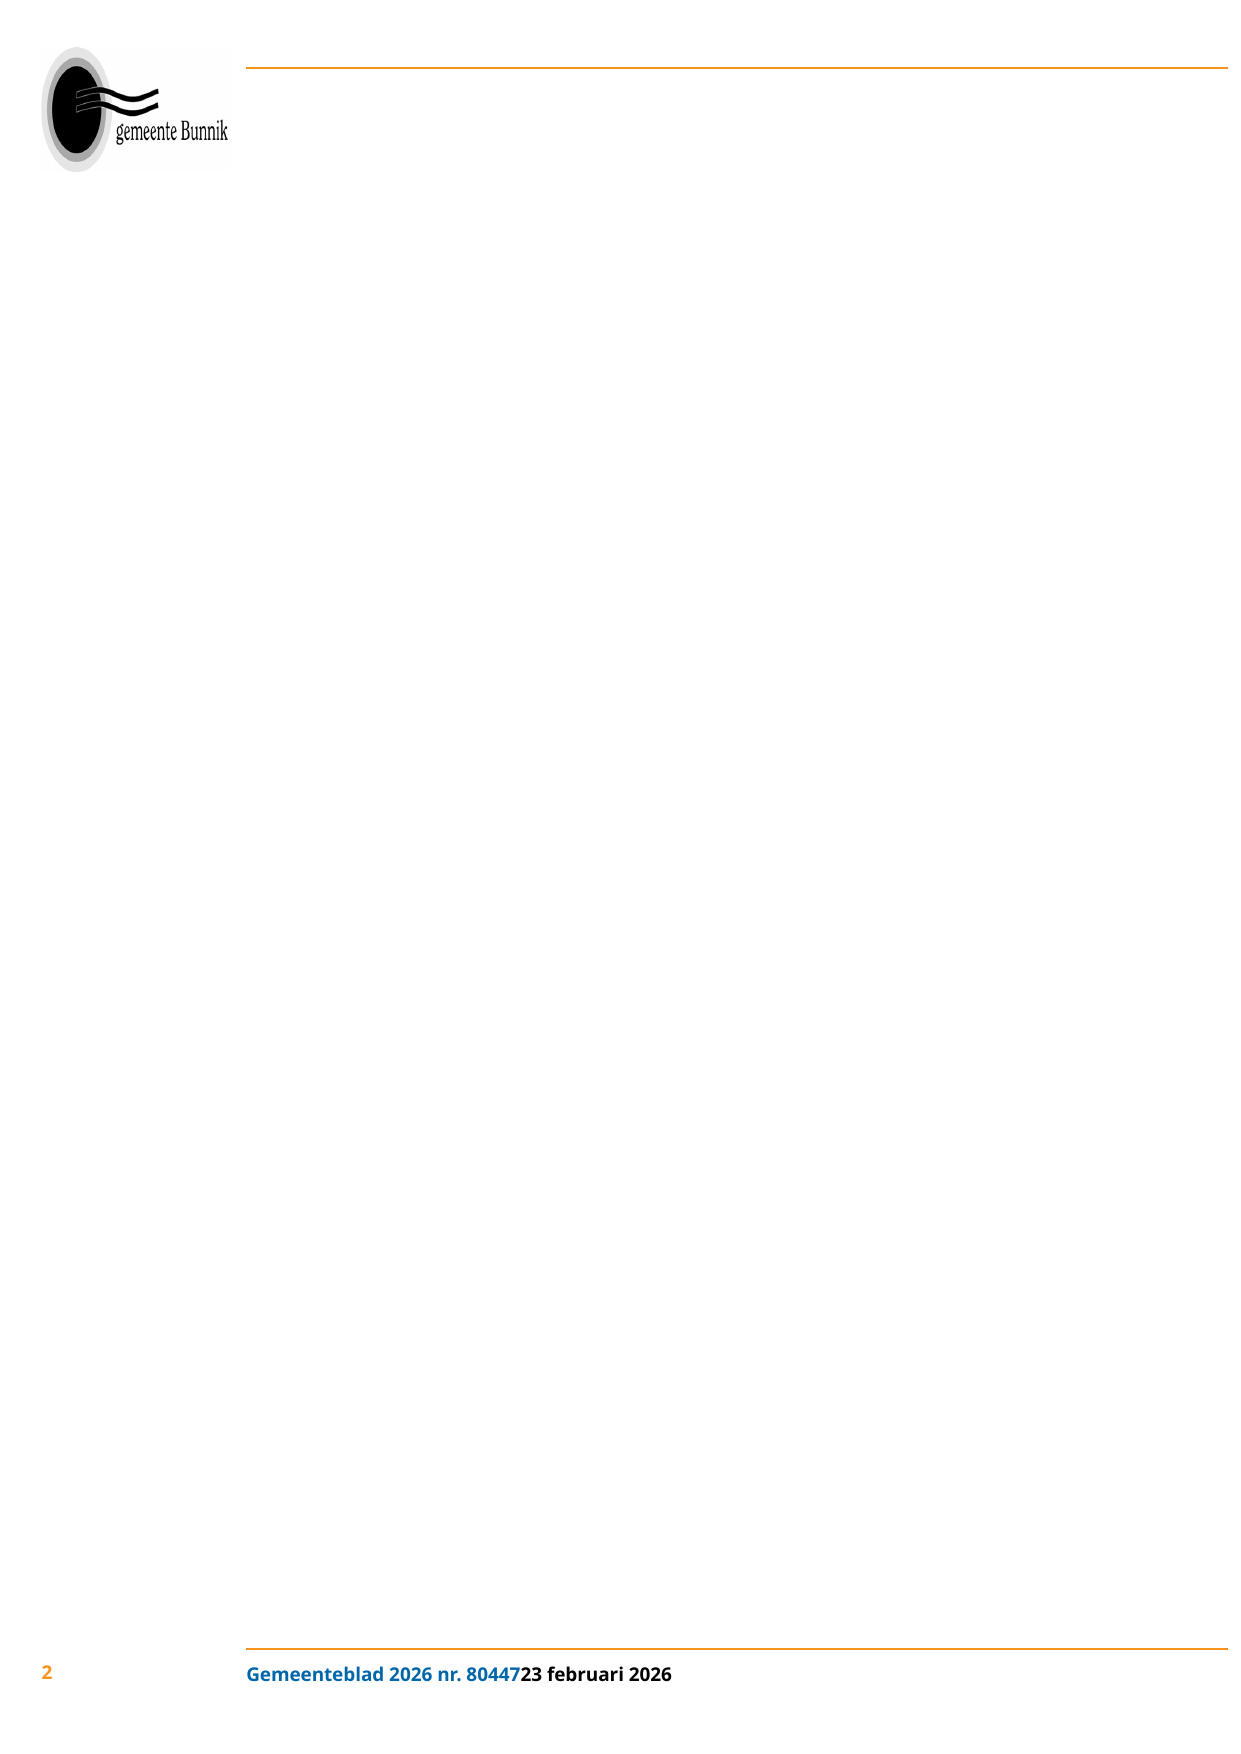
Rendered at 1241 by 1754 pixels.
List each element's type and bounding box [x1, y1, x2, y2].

picture [41, 47, 231, 172]
